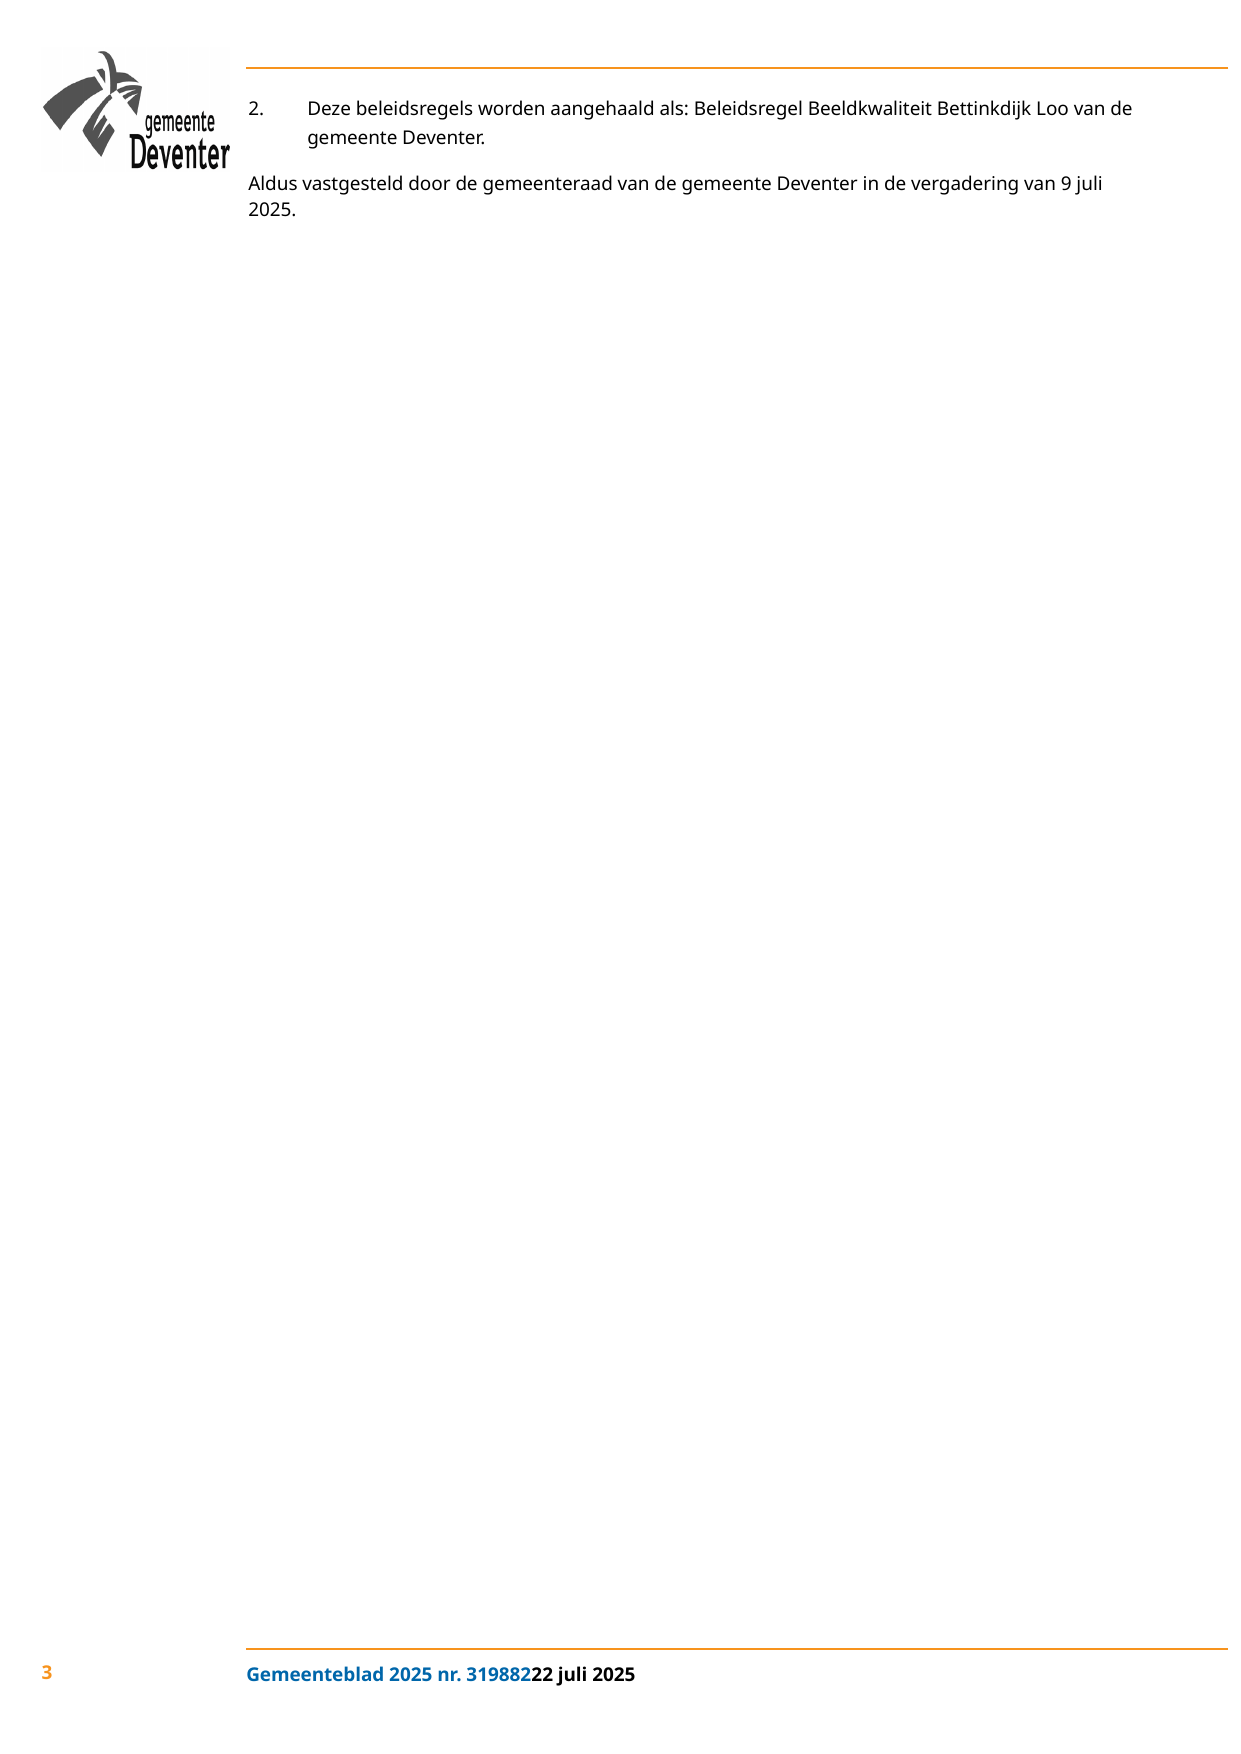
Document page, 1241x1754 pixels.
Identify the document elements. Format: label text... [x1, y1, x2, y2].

list Deze beleidsregels worden aangehaald als: Beleidsregel Beeldkwaliteit Bettinkdijk Loo van de gemeente Deventer. [248, 95, 1152, 150]
text Aldus vastgesteld door de gemeenteraad van de gemeente Deventer in de vergadering van 9 juli 2025. [248, 170, 1152, 221]
picture [41, 47, 231, 172]
